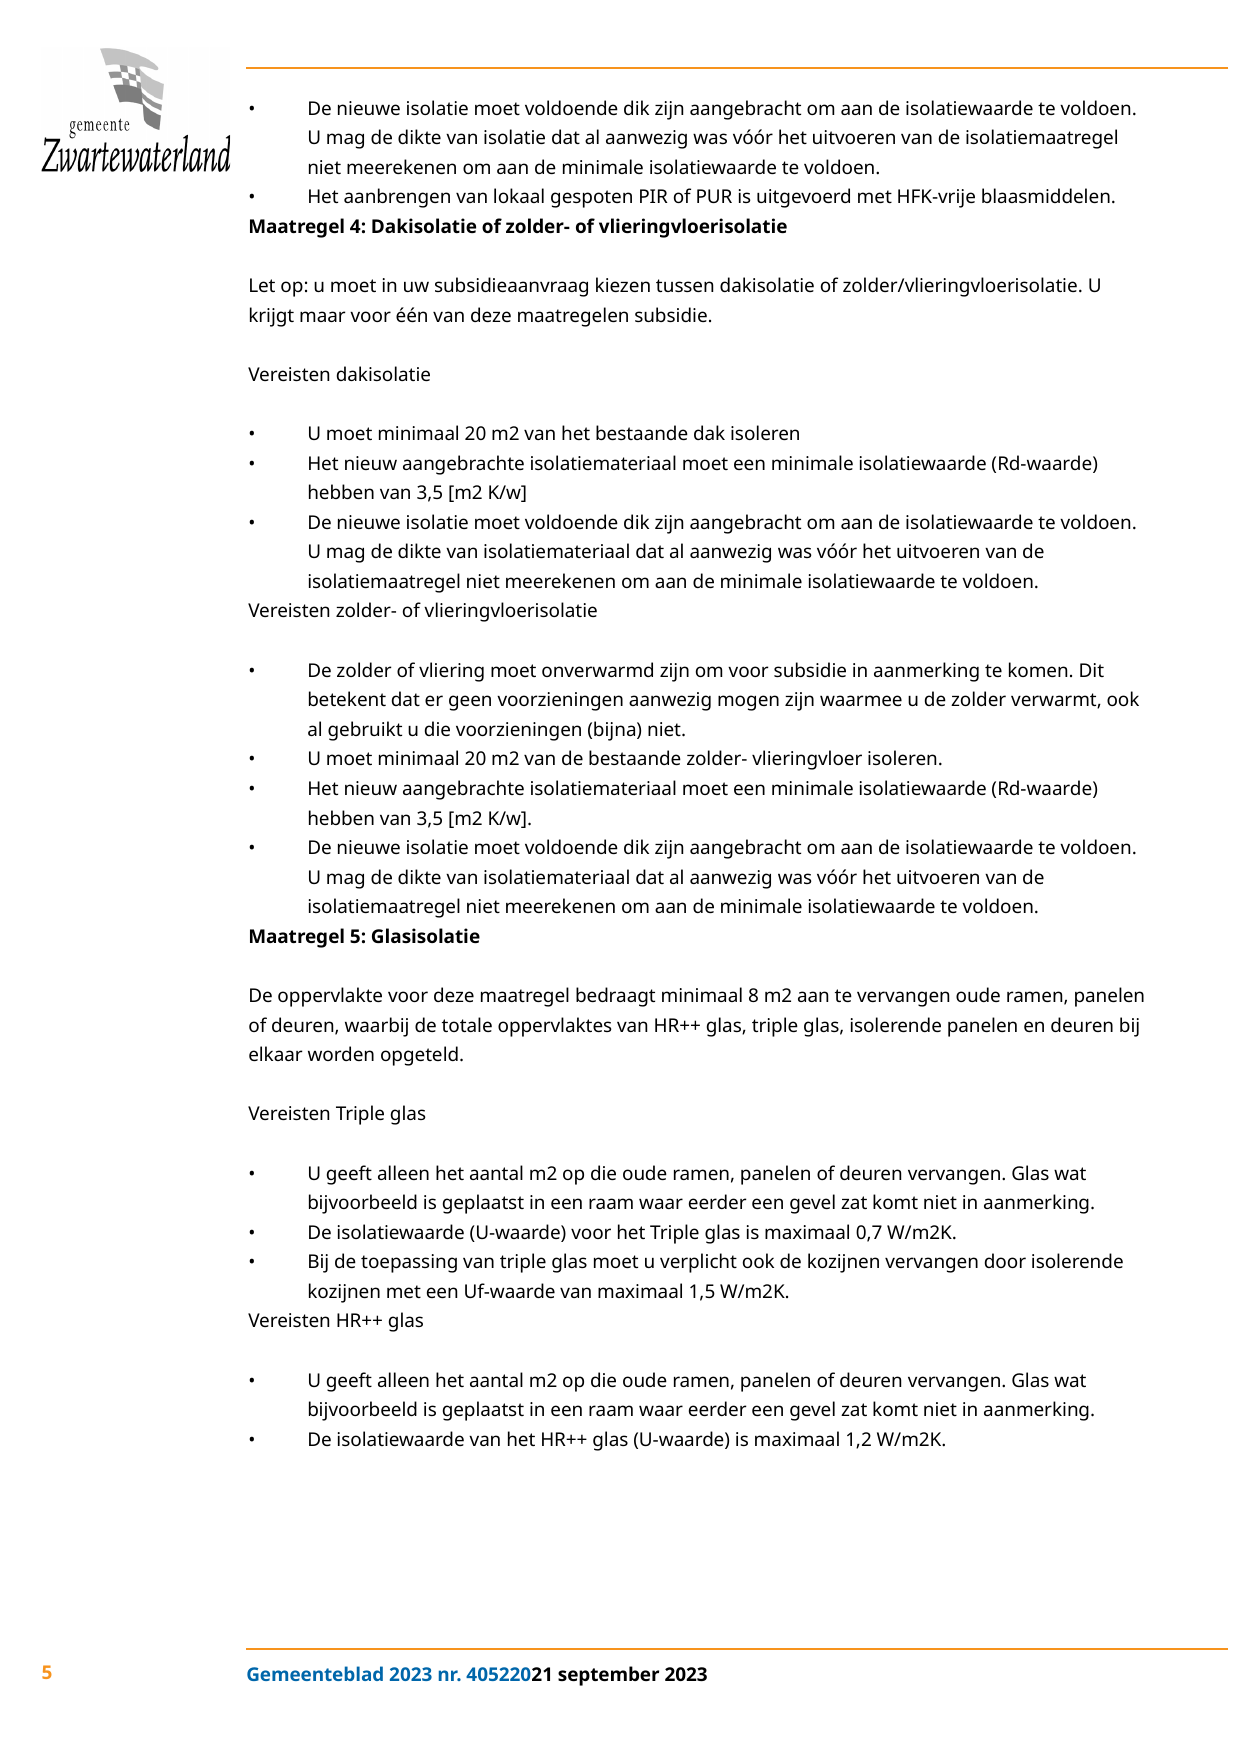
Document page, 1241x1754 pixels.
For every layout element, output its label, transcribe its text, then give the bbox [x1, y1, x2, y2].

list De zolder of vliering moet onverwarmd zijn om voor subsidie in aanmerking te komen. Dit betekent dat er geen voorzieningen aanwezig mogen zijn waarmee u de zolder verwarmt, ook al gebruikt u die voorzieningen (bijna) niet. [248, 657, 1152, 742]
text Maatregel 4: Dakisolatie of zolder- of vlieringvloerisolatie [248, 213, 1152, 239]
list De isolatiewaarde (U-waarde) voor het Triple glas is maximaal 0,7 W/m2K. [248, 1219, 1152, 1245]
list De nieuwe isolatie moet voldoende dik zijn aangebracht om aan de isolatiewaarde te voldoen. U mag de dikte van isolatiemateriaal dat al aanwezig was vóór het uitvoeren van de isolatiemaatregel niet meerekenen om aan de minimale isolatiewaarde te voldoen. [248, 509, 1152, 594]
text Let op: u moet in uw subsidieaanvraag kiezen tussen dakisolatie of zolder/vlieringvloerisolatie. U krijgt maar voor één van deze maatregelen subsidie. [248, 272, 1152, 328]
list Bij de toepassing van triple glas moet u verplicht ook de kozijnen vervangen door isolerende kozijnen met een Uf-waarde van maximaal 1,5 W/m2K. [248, 1248, 1152, 1304]
text Maatregel 5: Glasisolatie [248, 923, 1152, 949]
list U geeft alleen het aantal m2 op die oude ramen, panelen of deuren vervangen. Glas wat bijvoorbeeld is geplaatst in een raam waar eerder een gevel zat komt niet in aanmerking. [248, 1160, 1152, 1215]
picture [41, 47, 231, 172]
list U moet minimaal 20 m2 van de bestaande zolder- vlieringvloer isoleren. [248, 746, 1152, 771]
list Het nieuw aangebrachte isolatiemateriaal moet een minimale isolatiewaarde (Rd-waarde) hebben van 3,5 [m2 K/w]. [248, 775, 1152, 831]
list Het aanbrengen van lokaal gespoten PIR of PUR is uitgevoerd met HFK-vrije blaasmiddelen. [248, 183, 1152, 209]
list U geeft alleen het aantal m2 op die oude ramen, panelen of deuren vervangen. Glas wat bijvoorbeeld is geplaatst in een raam waar eerder een gevel zat komt niet in aanmerking. [248, 1367, 1152, 1422]
text Vereisten dakisolatie [248, 361, 1152, 387]
text Vereisten zolder- of vlieringvloerisolatie [248, 598, 1152, 623]
text Vereisten HR++ glas [248, 1308, 1152, 1333]
text Vereisten Triple glas [248, 1101, 1152, 1126]
list De nieuwe isolatie moet voldoende dik zijn aangebracht om aan de isolatiewaarde te voldoen. U mag de dikte van isolatie dat al aanwezig was vóór het uitvoeren van de isolatiemaatregel niet meerekenen om aan de minimale isolatiewaarde te voldoen. [248, 95, 1152, 180]
list Het nieuw aangebrachte isolatiemateriaal moet een minimale isolatiewaarde (Rd-waarde) hebben van 3,5 [m2 K/w] [248, 450, 1152, 505]
list De nieuwe isolatie moet voldoende dik zijn aangebracht om aan de isolatiewaarde te voldoen. U mag de dikte van isolatiemateriaal dat al aanwezig was vóór het uitvoeren van de isolatiemaatregel niet meerekenen om aan de minimale isolatiewaarde te voldoen. [248, 834, 1152, 919]
list U moet minimaal 20 m2 van het bestaande dak isoleren [248, 420, 1152, 446]
list De isolatiewaarde van het HR++ glas (U-waarde) is maximaal 1,2 W/m2K. [248, 1426, 1152, 1452]
text De oppervlakte voor deze maatregel bedraagt minimaal 8 m2 aan te vervangen oude ramen, panelen of deuren, waarbij de totale oppervlaktes van HR++ glas, triple glas, isolerende panelen en deuren bij elkaar worden opgeteld. [248, 982, 1152, 1067]
